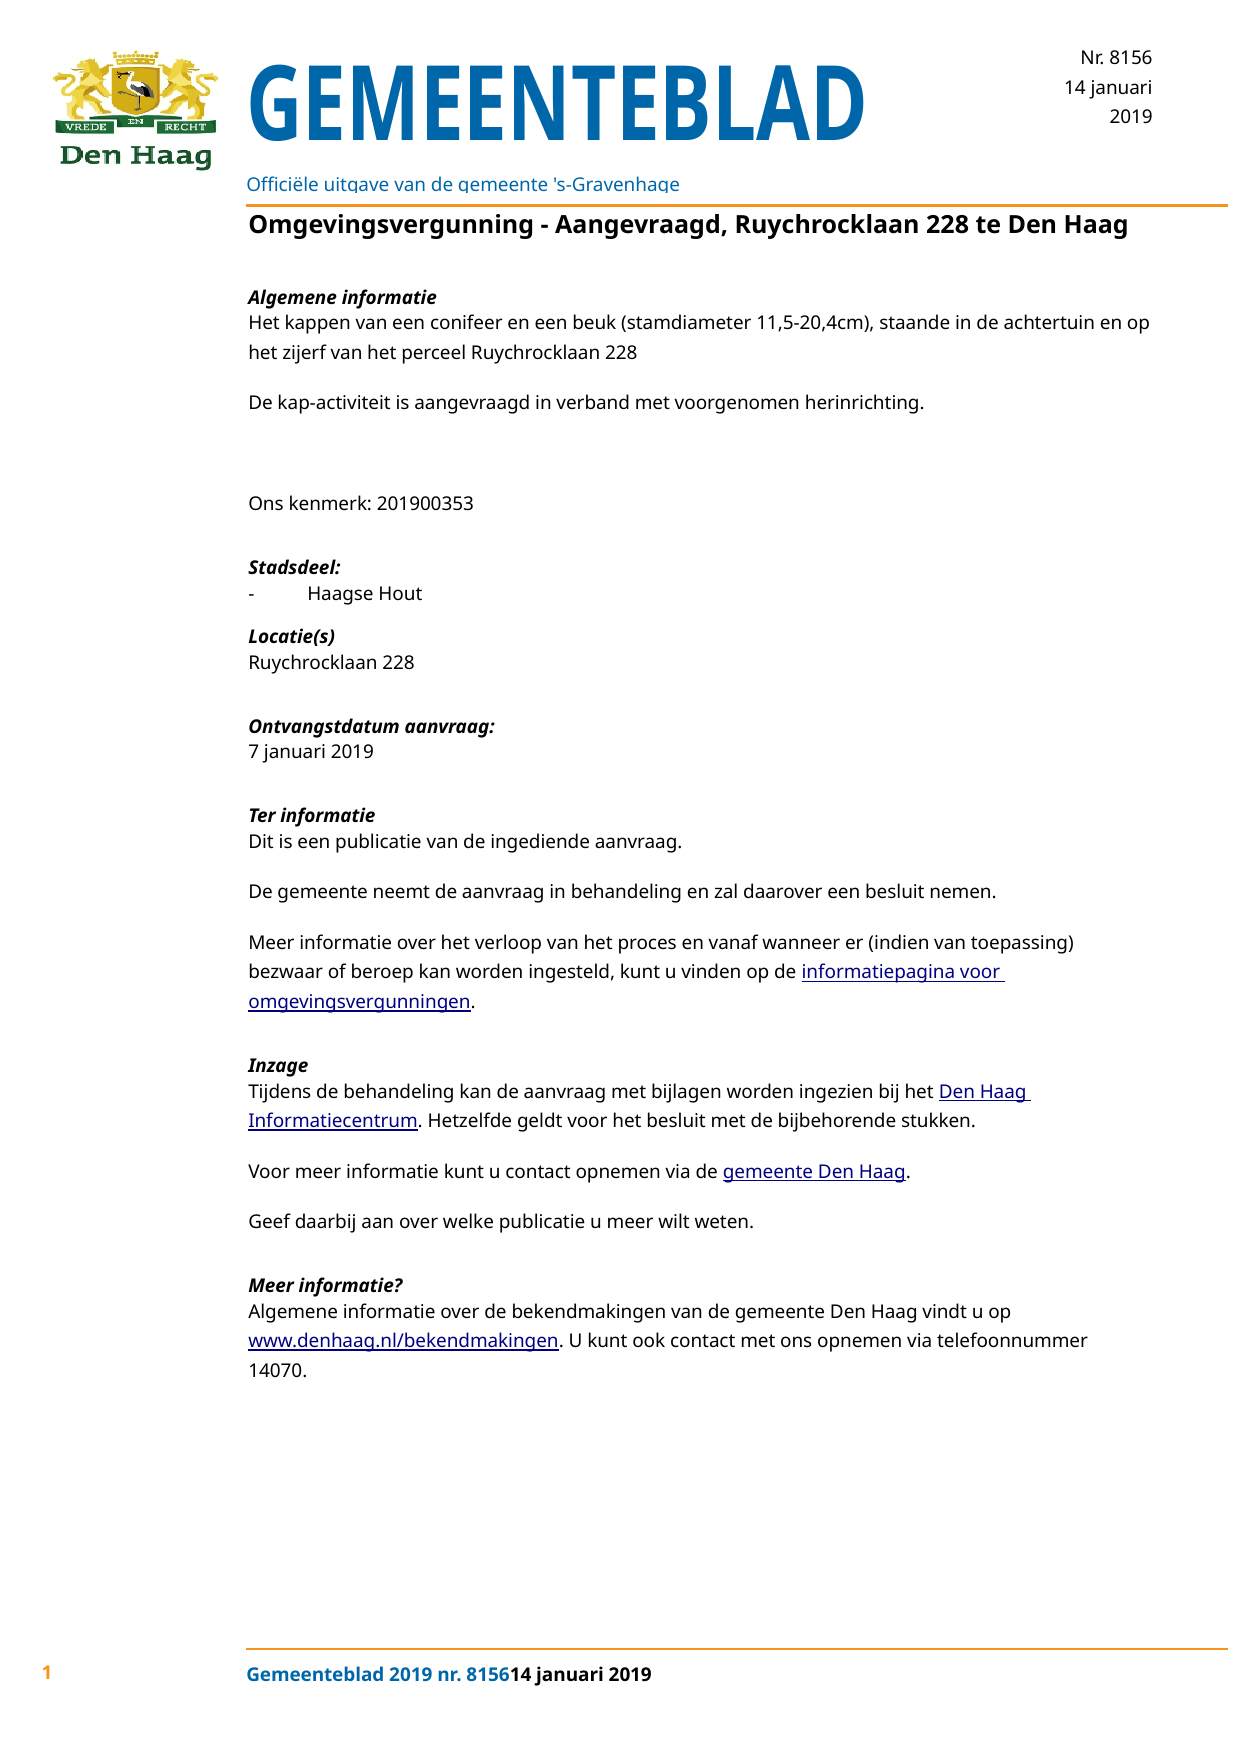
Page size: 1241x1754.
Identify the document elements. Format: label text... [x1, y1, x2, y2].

text Algemene informatie over de bekendmakingen van de gemeente Den Haag vindt u op www.denhaag.nl/bekendmakingen. U kunt ook contact met ons opnemen via telefoonnummer 14070. [248, 1298, 1152, 1383]
text Meer informatie over het verloop van het proces en vanaf wanneer er (indien van toepassing) bezwaar of beroep kan worden ingesteld, kunt u vinden op de informatiepagina voor omgevingsvergunningen. [248, 929, 1152, 1014]
text Ter informatie [248, 803, 1152, 828]
text Ontvangstdatum aanvraag: [248, 713, 1152, 739]
text Omgevingsvergunning - Aangevraagd, Ruychrocklaan 228 te Den Haag [248, 207, 1152, 241]
list Haagse Hout [248, 580, 1152, 606]
text De kap-activiteit is aangevraagd in verband met voorgenomen herinrichting. [248, 389, 1152, 415]
text Tijdens de behandeling kan de aanvraag met bijlagen worden ingezien bij het Den Haag Informatiecentrum. Hetzelfde geldt voor het besluit met de bijbehorende stukken. [248, 1078, 1152, 1133]
text Voor meer informatie kunt u contact opnemen via de gemeente Den Haag. [248, 1158, 1152, 1184]
text Stadsdeel: [248, 554, 1152, 580]
text Geef daarbij aan over welke publicatie u meer wilt weten. [248, 1208, 1152, 1234]
text Meer informatie? [248, 1272, 1152, 1298]
text Dit is een publicatie van de ingediende aanvraag. [248, 828, 1152, 854]
picture [41, 47, 231, 172]
text Locatie(s) [248, 623, 1152, 649]
text Ruychrocklaan 228 [248, 649, 1152, 675]
text Ons kenmerk: 201900353 [248, 490, 1152, 516]
text De gemeente neemt de aanvraag in behandeling en zal daarover een besluit nemen. [248, 879, 1152, 904]
text 7 januari 2019 [248, 739, 1152, 764]
text Inzage [248, 1052, 1152, 1078]
text Algemene informatie [248, 284, 1152, 309]
text Het kappen van een conifeer en een beuk (stamdiameter 11,5-20,4cm), staande in de achtertuin en op het zijerf van het perceel Ruychrocklaan 228 [248, 309, 1152, 365]
